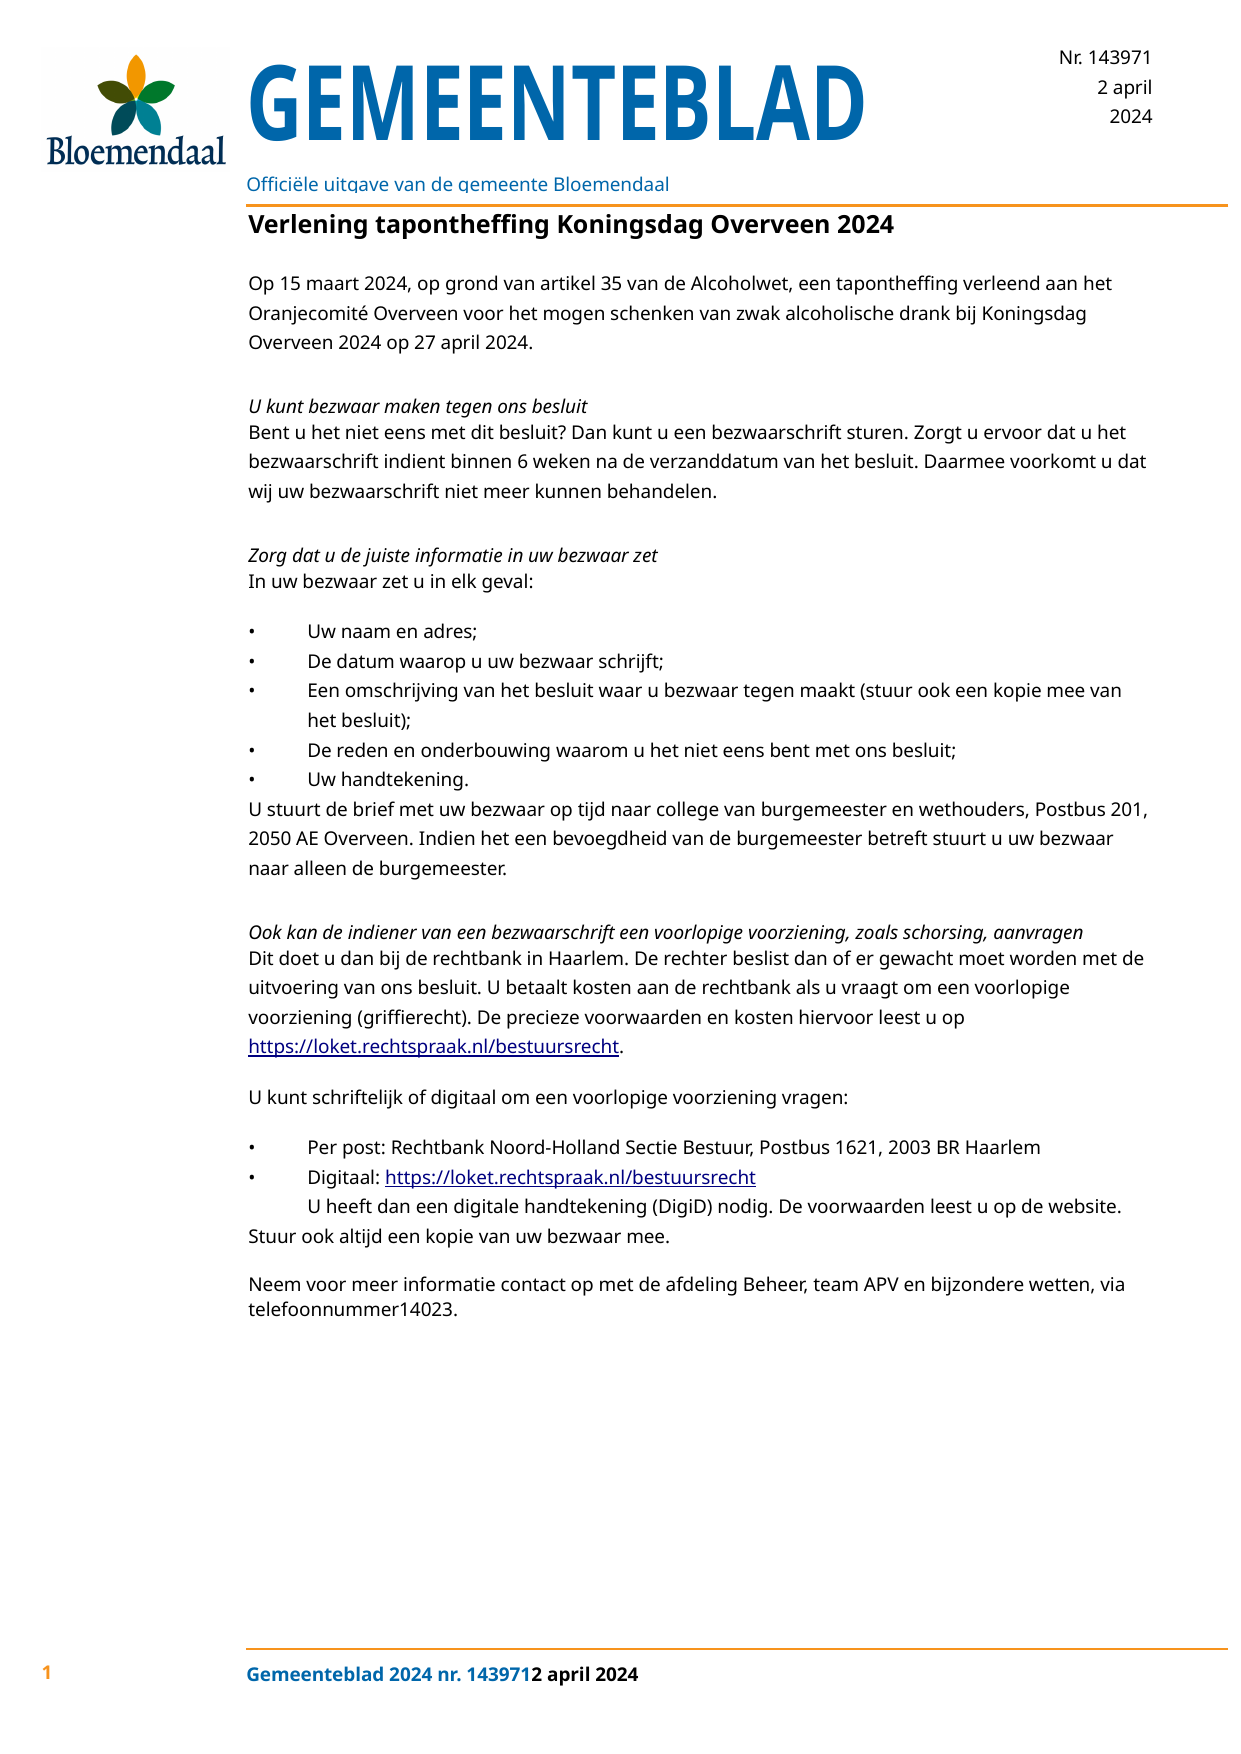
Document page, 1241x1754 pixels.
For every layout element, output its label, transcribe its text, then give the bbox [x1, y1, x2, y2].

text U kunt schriftelijk of digitaal om een voorlopige voorziening vragen: [248, 1084, 1152, 1110]
text U kunt bezwaar maken tegen ons besluit [248, 393, 1152, 419]
picture [41, 47, 231, 172]
text Zorg dat u de juiste informatie in uw bezwaar zet [248, 542, 1152, 568]
list Uw handtekening. [248, 766, 1152, 792]
list De reden en onderbouwing waarom u het niet eens bent met ons besluit; [248, 737, 1152, 762]
list Een omschrijving van het besluit waar u bezwaar tegen maakt (stuur ook een kopie mee van het besluit); [248, 678, 1152, 733]
text U stuurt de brief met uw bezwaar op tijd naar college van burgemeester en wethouders, Postbus 201, 2050 AE Overveen. Indien het een bevoegdheid van de burgemeester betreft stuurt u uw bezwaar naar alleen de burgemeester. [248, 796, 1152, 881]
list U heeft dan een digitale handtekening (DigiD) nodig. De voorwaarden leest u op de website. [248, 1193, 1152, 1219]
list Per post: Rechtbank Noord-Holland Sectie Bestuur, Postbus 1621, 2003 BR Haarlem [248, 1134, 1152, 1160]
text Op 15 maart 2024, op grond van artikel 35 van de Alcoholwet, een tapontheffing verleend aan het Oranjecomité Overveen voor het mogen schenken van zwak alcoholische drank bij Koningsdag Overveen 2024 op 27 april 2024. [248, 270, 1152, 355]
text Bent u het niet eens met dit besluit? Dan kunt u een bezwaarschrift sturen. Zorgt u ervoor dat u het bezwaarschrift indient binnen 6 weken na de verzanddatum van het besluit. Daarmee voorkomt u dat wij uw bezwaarschrift niet meer kunnen behandelen. [248, 419, 1152, 504]
text Ook kan de indiener van een bezwaarschrift een voorlopige voorziening, zoals schorsing, aanvragen [248, 919, 1152, 945]
text Neem voor meer informatie contact op met de afdeling Beheer, team APV en bijzondere wetten, via telefoonnummer14023. [248, 1271, 1152, 1322]
text In uw bezwaar zet u in elk geval: [248, 568, 1152, 594]
list Digitaal: https://loket.rechtspraak.nl/bestuursrecht [248, 1164, 1152, 1190]
text Stuur ook altijd een kopie van uw bezwaar mee. [248, 1223, 1152, 1249]
text Verlening tapontheffing Koningsdag Overveen 2024 [248, 207, 1152, 241]
list De datum waarop u uw bezwaar schrijft; [248, 648, 1152, 674]
text Dit doet u dan bij de rechtbank in Haarlem. De rechter beslist dan of er gewacht moet worden met de uitvoering van ons besluit. U betaalt kosten aan de rechtbank als u vraagt om een voorlopige voorziening (griffierecht). De precieze voorwaarden en kosten hiervoor leest u op https://loket.rechtspraak.nl/bestuursrecht. [248, 945, 1152, 1059]
list Uw naam en adres; [248, 618, 1152, 644]
